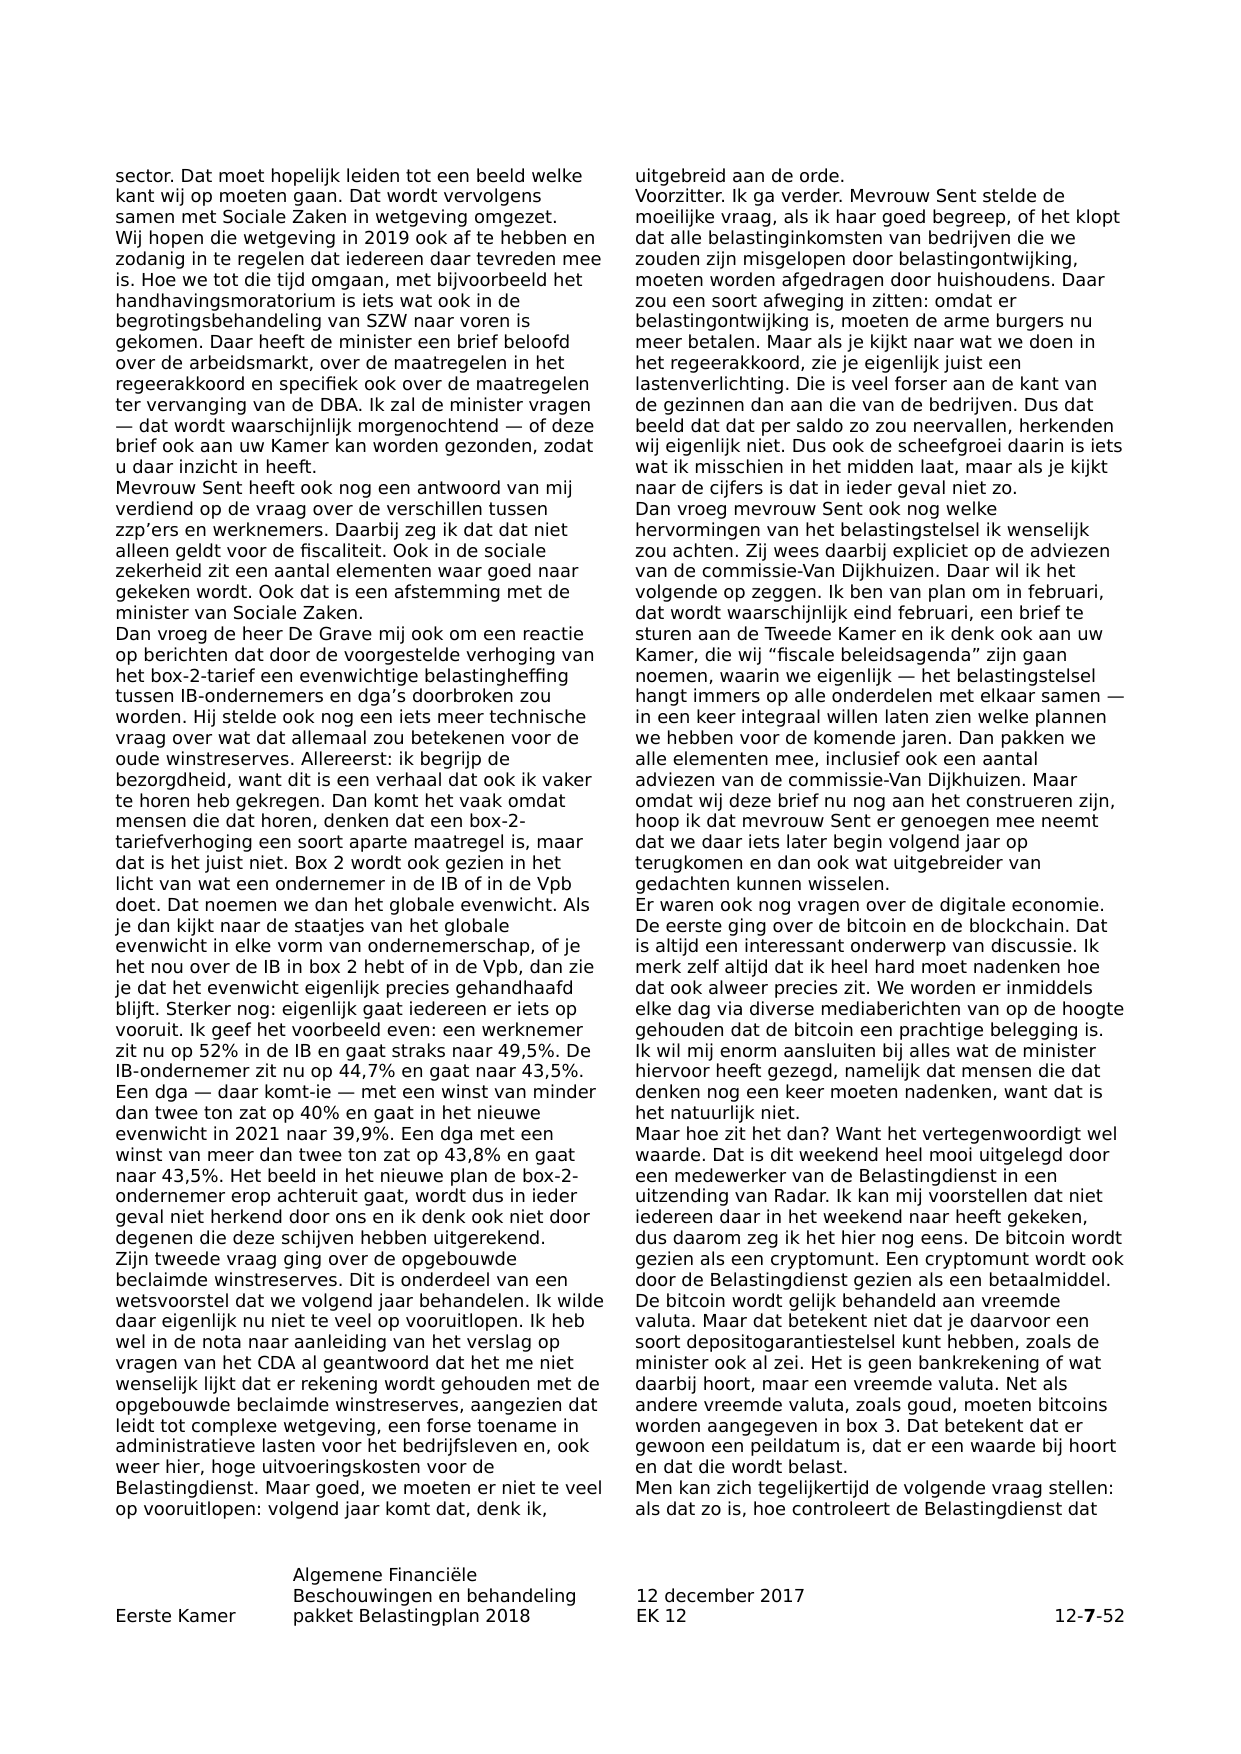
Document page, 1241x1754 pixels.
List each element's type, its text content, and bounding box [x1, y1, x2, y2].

text Wij hopen die wetgeving in 2019 ook af te hebben en zodanig in te regelen dat iedereen daar tevreden mee is. Hoe we tot die tijd omgaan, met bijvoorbeeld het handhavingsmoratorium is iets wat ook in de begrotingsbehandeling van SZW naar voren is gekomen. Daar heeft de minister een brief beloofd over de arbeidsmarkt, over de maatregelen in het regeerakkoord en specifiek ook over de maatregelen ter vervanging van de DBA. Ik zal de minister vragen — dat wordt waarschijnlijk morgenochtend — of deze brief ook aan uw Kamer kan worden gezonden, zodat u daar inzicht in heeft. [115, 228, 605, 478]
text Mevrouw Sent heeft ook nog een antwoord van mij verdiend op de vraag over de verschillen tussen zzp’ers en werknemers. Daarbij zeg ik dat dat niet alleen geldt voor de fiscaliteit. Ook in de sociale zekerheid zit een aantal elementen waar goed naar gekeken wordt. Ook dat is een afstemming met de minister van Sociale Zaken. [115, 478, 605, 624]
text sector. Dat moet hopelijk leiden tot een beeld welke kant wij op moeten gaan. Dat wordt vervolgens samen met Sociale Zaken in wetgeving omgezet. [115, 165, 605, 228]
text Er waren ook nog vragen over de digitale economie. De eerste ging over de bitcoin en de blockchain. Dat is altijd een interessant onderwerp van discussie. Ik merk zelf altijd dat ik heel hard moet nadenken hoe dat ook alweer precies zit. We worden er inmiddels elke dag via diverse mediaberichten van op de hoogte gehouden dat de bitcoin een prachtige belegging is. Ik wil mij enorm aansluiten bij alles wat de minister hiervoor heeft gezegd, namelijk dat mensen die dat denken nog een keer moeten nadenken, want dat is het natuurlijk niet. [635, 894, 1125, 1124]
text Maar hoe zit het dan? Want het vertegenwoordigt wel waarde. Dat is dit weekend heel mooi uitgelegd door een medewerker van de Belastingdienst in een uitzending van Radar. Ik kan mij voorstellen dat niet iedereen daar in het weekend naar heeft gekeken, dus daarom zeg ik het hier nog eens. De bitcoin wordt gezien als een cryptomunt. Een cryptomunt wordt ook door de Belastingdienst gezien als een betaalmiddel. De bitcoin wordt gelijk behandeld aan vreemde valuta. Maar dat betekent niet dat je daarvoor een soort depositogarantiestelsel kunt hebben, zoals de minister ook al zei. Het is geen bankrekening of wat daarbij hoort, maar een vreemde valuta. Net als andere vreemde valuta, zoals goud, moeten bitcoins worden aangegeven in box 3. Dat betekent dat er gewoon een peildatum is, dat er een waarde bij hoort en dat die wordt belast. [635, 1124, 1125, 1478]
text Dan vroeg mevrouw Sent ook nog welke hervormingen van het belastingstelsel ik wenselijk zou achten. Zij wees daarbij expliciet op de adviezen van de commissie-Van Dijkhuizen. Daar wil ik het volgende op zeggen. Ik ben van plan om in februari, dat wordt waarschijnlijk eind februari, een brief te sturen aan de Tweede Kamer en ik denk ook aan uw Kamer, die wij “fiscale beleidsagenda” zijn gaan noemen, waarin we eigenlijk — het belastingstelsel hangt immers op alle onderdelen met elkaar samen — in een keer integraal willen laten zien welke plannen we hebben voor de komende jaren. Dan pakken we alle elementen mee, inclusief ook een aantal adviezen van de commissie-Van Dijkhuizen. Maar omdat wij deze brief nu nog aan het construeren zijn, hoop ik dat mevrouw Sent er genoegen mee neemt dat we daar iets later begin volgend jaar op terugkomen en dan ook wat uitgebreider van gedachten kunnen wisselen. [635, 499, 1125, 894]
text Men kan zich tegelijkertijd de volgende vraag stellen: als dat zo is, hoe controleert de Belastingdienst dat [635, 1478, 1125, 1519]
text Zijn tweede vraag ging over de opgebouwde beclaimde winstreserves. Dit is onderdeel van een wetsvoorstel dat we volgend jaar behandelen. Ik wilde daar eigenlijk nu niet te veel op vooruitlopen. Ik heb wel in de nota naar aanleiding van het verslag op vragen van het CDA al geantwoord dat het me niet wenselijk lijkt dat er rekening wordt gehouden met de opgebouwde beclaimde winstreserves, aangezien dat leidt tot complexe wetgeving, een forse toename in administratieve lasten voor het bedrijfsleven en, ook weer hier, hoge uitvoeringskosten voor de Belastingdienst. Maar goed, we moeten er niet te veel op vooruitlopen: volgend jaar komt dat, denk ik, [115, 1249, 605, 1519]
text Dan vroeg de heer De Grave mij ook om een reactie op berichten dat door de voorgestelde verhoging van het box-2-tarief een evenwichtige belastingheffing tussen IB-ondernemers en dga’s doorbroken zou worden. Hij stelde ook nog een iets meer technische vraag over wat dat allemaal zou betekenen voor de oude winstreserves. Allereerst: ik begrijp de bezorgdheid, want dit is een verhaal dat ook ik vaker te horen heb gekregen. Dan komt het vaak omdat mensen die dat horen, denken dat een box-2-tariefverhoging een soort aparte maatregel is, maar dat is het juist niet. Box 2 wordt ook gezien in het licht van wat een ondernemer in de IB of in de Vpb doet. Dat noemen we dan het globale evenwicht. Als je dan kijkt naar de staatjes van het globale evenwicht in elke vorm van ondernemerschap, of je het nou over de IB in box 2 hebt of in de Vpb, dan zie je dat het evenwicht eigenlijk precies gehandhaafd blijft. Sterker nog: eigenlijk gaat iedereen er iets op vooruit. Ik geef het voorbeeld even: een werknemer zit nu op 52% in de IB en gaat straks naar 49,5%. De IB-ondernemer zit nu op 44,7% en gaat naar 43,5%. Een dga — daar komt-ie — met een winst van minder dan twee ton zat op 40% en gaat in het nieuwe evenwicht in 2021 naar 39,9%. Een dga met een winst van meer dan twee ton zat op 43,8% en gaat naar 43,5%. Het beeld in het nieuwe plan de box-2-ondernemer erop achteruit gaat, wordt dus in ieder geval niet herkend door ons en ik denk ook niet door degenen die deze schijven hebben uitgerekend. [115, 624, 605, 1249]
text uitgebreid aan de orde. [635, 165, 1125, 186]
text Voorzitter. Ik ga verder. Mevrouw Sent stelde de moeilijke vraag, als ik haar goed begreep, of het klopt dat alle belastinginkomsten van bedrijven die we zouden zijn misgelopen door belastingontwijking, moeten worden afgedragen door huishoudens. Daar zou een soort afweging in zitten: omdat er belastingontwijking is, moeten de arme burgers nu meer betalen. Maar als je kijkt naar wat we doen in het regeerakkoord, zie je eigenlijk juist een lastenverlichting. Die is veel forser aan de kant van de gezinnen dan aan die van de bedrijven. Dus dat beeld dat dat per saldo zo zou neervallen, herkenden wij eigenlijk niet. Dus ook de scheefgroei daarin is iets wat ik misschien in het midden laat, maar als je kijkt naar de cijfers is dat in ieder geval niet zo. [635, 186, 1125, 499]
